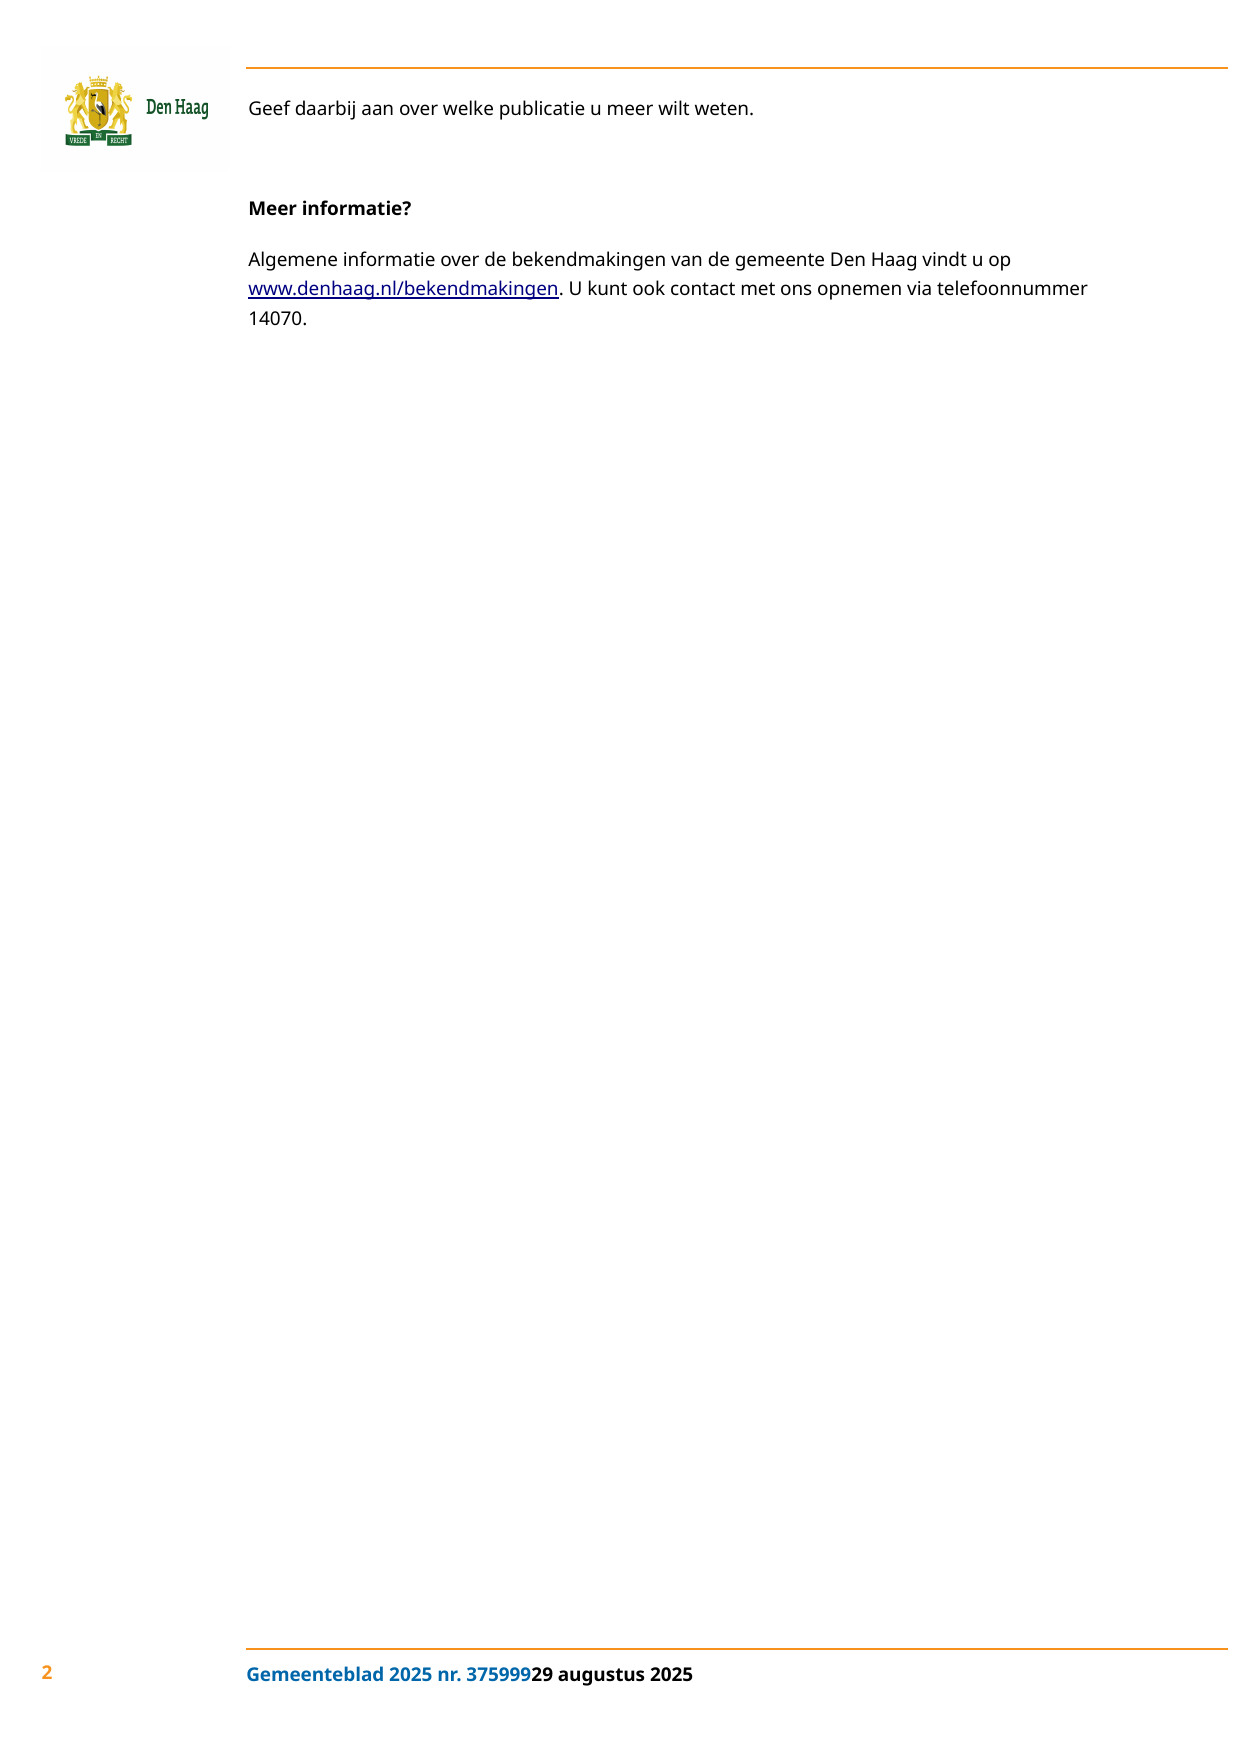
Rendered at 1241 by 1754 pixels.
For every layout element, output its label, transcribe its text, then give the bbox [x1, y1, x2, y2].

picture [41, 47, 231, 172]
text Meer informatie? [248, 196, 1152, 221]
text Algemene informatie over de bekendmakingen van de gemeente Den Haag vindt u op www.denhaag.nl/bekendmakingen. U kunt ook contact met ons opnemen via telefoonnummer 14070. [248, 246, 1152, 331]
text Geef daarbij aan over welke publicatie u meer wilt weten. [248, 95, 1152, 121]
